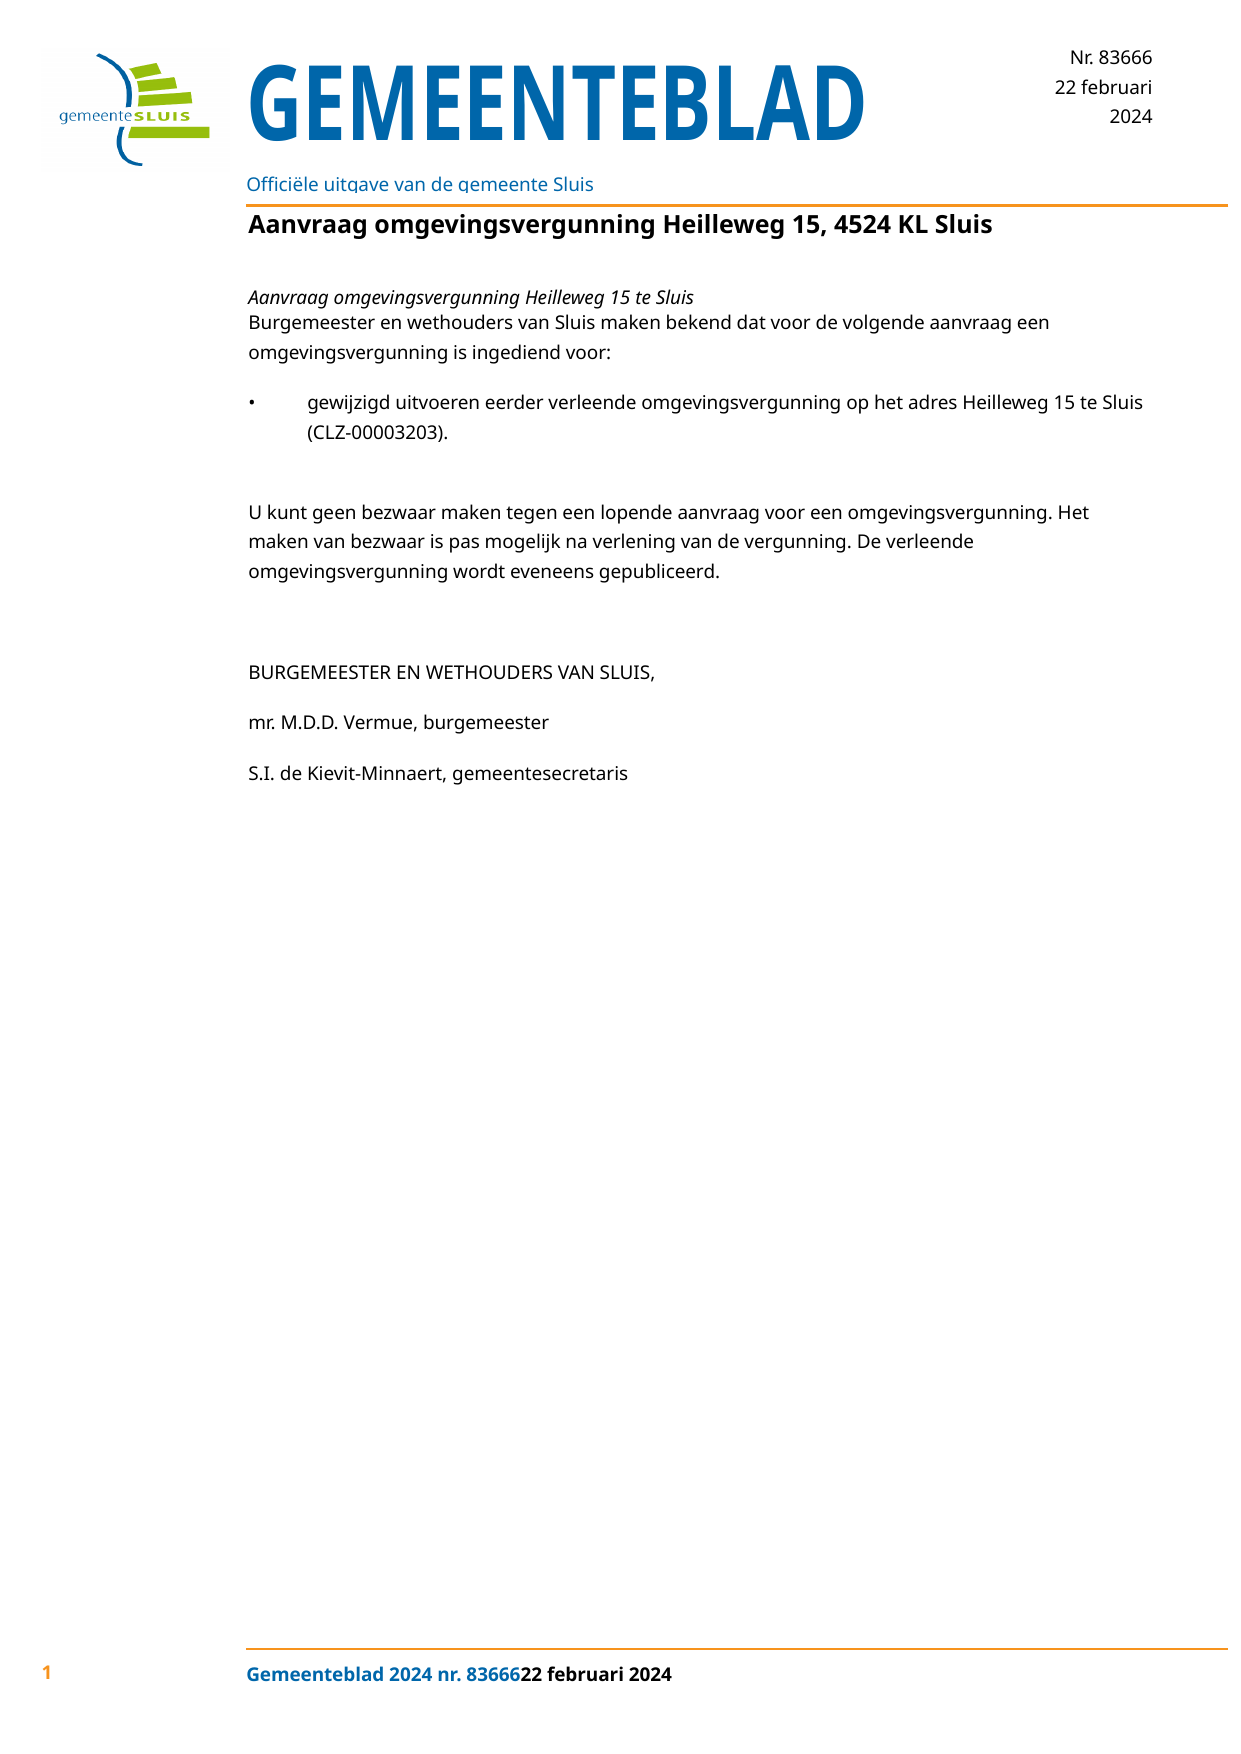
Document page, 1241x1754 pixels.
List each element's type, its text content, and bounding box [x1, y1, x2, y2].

text mr. M.D.D. Vermue, burgemeester [248, 709, 1152, 735]
text S.I. de Kievit-Minnaert, gemeentesecretaris [248, 760, 1152, 786]
text Aanvraag omgevingsvergunning Heilleweg 15 te Sluis [248, 284, 1152, 309]
list gewijzigd uitvoeren eerder verleende omgevingsvergunning op het adres Heilleweg 15 te Sluis (CLZ-00003203). [248, 389, 1152, 445]
picture [41, 47, 231, 172]
text Aanvraag omgevingsvergunning Heilleweg 15, 4524 KL Sluis [248, 207, 1152, 241]
text BURGEMEESTER EN WETHOUDERS VAN SLUIS, [248, 659, 1152, 685]
text Burgemeester en wethouders van Sluis maken bekend dat voor de volgende aanvraag een omgevingsvergunning is ingediend voor: [248, 309, 1152, 365]
text U kunt geen bezwaar maken tegen een lopende aanvraag voor een omgevingsvergunning. Het maken van bezwaar is pas mogelijk na verlening van de vergunning. De verleende omgevingsvergunning wordt eveneens gepubliceerd. [248, 499, 1152, 584]
